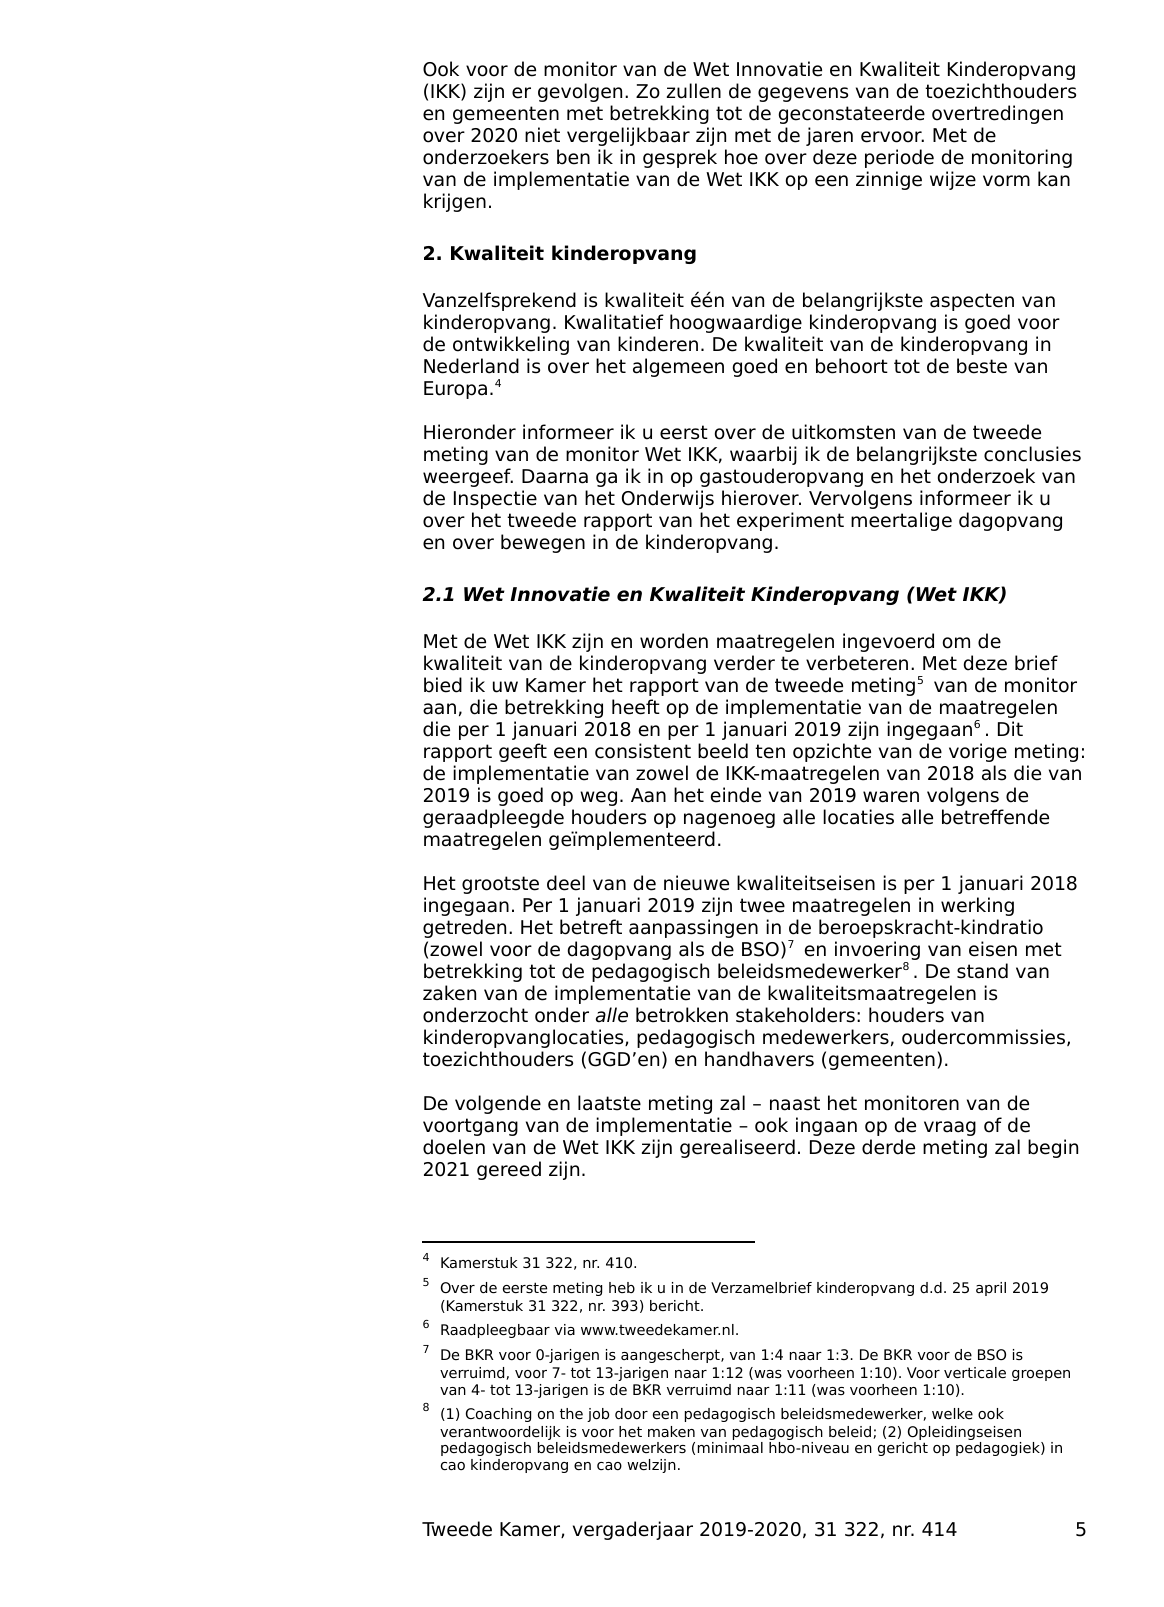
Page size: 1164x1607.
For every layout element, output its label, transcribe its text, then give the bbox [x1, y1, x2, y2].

subtitle 2.1 Wet Innovatie en Kwaliteit Kinderopvang (Wet IKK) [422, 584, 1087, 606]
text Raadpleegbaar via www.tweedekamer.nl. [422, 1318, 1087, 1340]
text Het grootste deel van de nieuwe kwaliteitseisen is per 1 januari 2018 ingegaan. Per 1 januari 2019 zijn twee maatregelen in werking getreden. Het betreft aanpassingen in de beroepskracht-kindratio (zowel voor de dagopvang als de BSO) en invoering van eisen met betrekking tot de pedagogisch beleidsmedewerker. De stand van zaken van de implementatie van de kwaliteitsmaatregelen is onderzocht onder alle betrokken stakeholders: houders van kinderopvanglocaties, pedagogisch medewerkers, oudercommissies, toezichthouders (GGD’en) en handhavers (gemeenten). [422, 873, 1087, 1071]
text Met de Wet IKK zijn en worden maatregelen ingevoerd om de kwaliteit van de kinderopvang verder te verbeteren. Met deze brief bied ik uw Kamer het rapport van de tweede meting van de monitor aan, die betrekking heeft op de implementatie van de maatregelen die per 1 januari 2018 en per 1 januari 2019 zijn ingegaan. Dit rapport geeft een consistent beeld ten opzichte van de vorige meting: de implementatie van zowel de IKK-maatregelen van 2018 als die van 2019 is goed op weg. Aan het einde van 2019 waren volgens de geraadpleegde houders op nagenoeg alle locaties alle betreffende maatregelen geïmplementeerd. [422, 631, 1087, 851]
text Kamerstuk 31 322, nr. 410. [422, 1251, 1087, 1273]
text Ook voor de monitor van de Wet Innovatie en Kwaliteit Kinderopvang (IKK) zijn er gevolgen. Zo zullen de gegevens van de toezichthouders en gemeenten met betrekking tot de geconstateerde overtredingen over 2020 niet vergelijkbaar zijn met de jaren ervoor. Met de onderzoekers ben ik in gesprek hoe over deze periode de monitoring van de implementatie van de Wet IKK op een zinnige wijze vorm kan krijgen. [422, 59, 1087, 213]
text (1) Coaching on the job door een pedagogisch beleidsmedewerker, welke ook verantwoordelijk is voor het maken van pedagogisch beleid; (2) Opleidingseisen pedagogisch beleidsmedewerkers (minimaal hbo-niveau en gericht op pedagogiek) in cao kinderopvang en cao welzijn. [422, 1402, 1087, 1474]
text Vanzelfsprekend is kwaliteit één van de belangrijkste aspecten van kinderopvang. Kwalitatief hoogwaardige kinderopvang is goed voor de ontwikkeling van kinderen. De kwaliteit van de kinderopvang in Nederland is over het algemeen goed en behoort tot de beste van Europa. [422, 290, 1087, 400]
text Hieronder informeer ik u eerst over de uitkomsten van de tweede meting van de monitor Wet IKK, waarbij ik de belangrijkste conclusies weergeef. Daarna ga ik in op gastouderopvang en het onderzoek van de Inspectie van het Onderwijs hierover. Vervolgens informeer ik u over het tweede rapport van het experiment meertalige dagopvang en over bewegen in de kinderopvang. [422, 422, 1087, 554]
text De volgende en laatste meting zal – naast het monitoren van de voortgang van de implementatie – ook ingaan op de vraag of de doelen van de Wet IKK zijn gerealiseerd. Deze derde meting zal begin 2021 gereed zijn. [422, 1093, 1087, 1181]
text De BKR voor 0-jarigen is aangescherpt, van 1:4 naar 1:3. De BKR voor de BSO is verruimd, voor 7- tot 13-jarigen naar 1:12 (was voorheen 1:10). Voor verticale groepen van 4- tot 13-jarigen is de BKR verruimd naar 1:11 (was voorheen 1:10). [422, 1343, 1087, 1399]
text Over de eerste meting heb ik u in de Verzamelbrief kinderopvang d.d. 25 april 2019 (Kamerstuk 31 322, nr. 393) bericht. [422, 1276, 1087, 1315]
subtitle 2. Kwaliteit kinderopvang [422, 243, 1087, 265]
